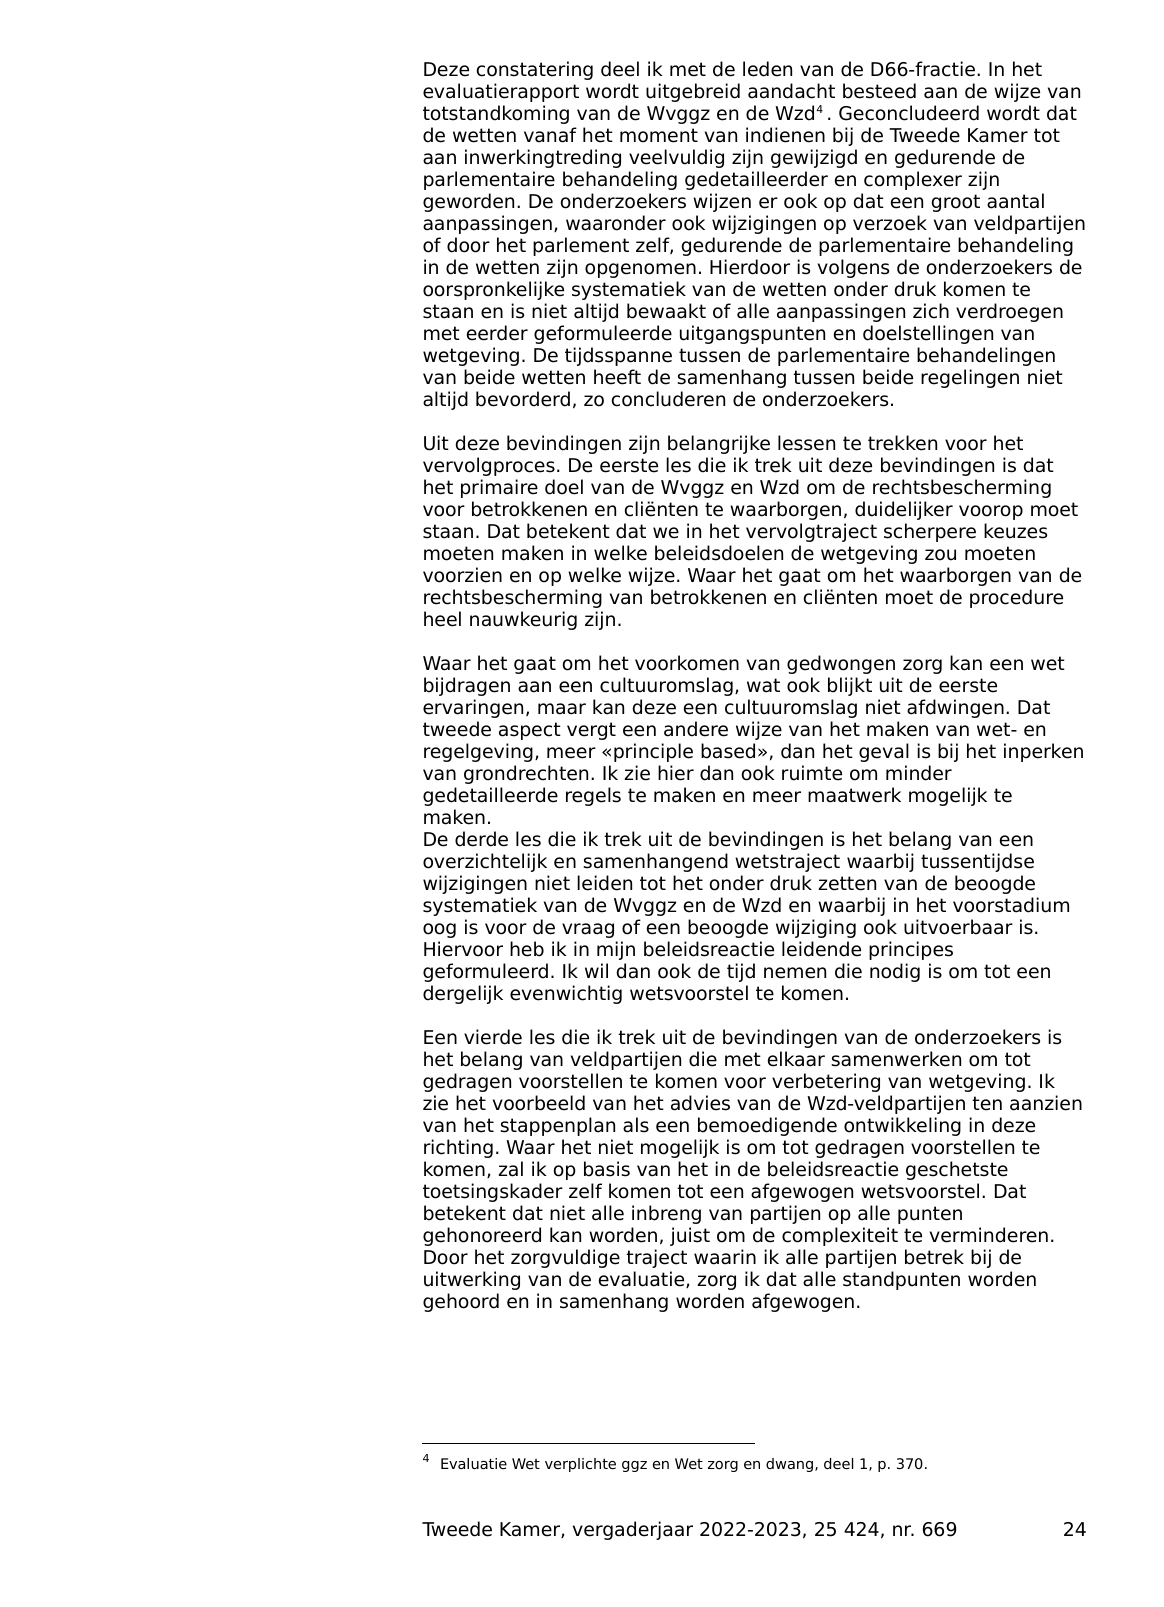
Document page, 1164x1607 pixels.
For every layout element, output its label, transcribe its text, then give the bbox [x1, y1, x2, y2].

text Waar het gaat om het voorkomen van gedwongen zorg kan een wet bijdragen aan een cultuuromslag, wat ook blijkt uit de eerste ervaringen, maar kan deze een cultuuromslag niet afdwingen. Dat tweede aspect vergt een andere wijze van het maken van wet- en regelgeving, meer «principle based», dan het geval is bij het inperken van grondrechten. Ik zie hier dan ook ruimte om minder gedetailleerde regels te maken en meer maatwerk mogelijk te maken. [422, 653, 1087, 829]
text Evaluatie Wet verplichte ggz en Wet zorg en dwang, deel 1, p. 370. [422, 1452, 1087, 1474]
text Deze constatering deel ik met de leden van de D66-fractie. In het evaluatierapport wordt uitgebreid aandacht besteed aan de wijze van totstandkoming van de Wvggz en de Wzd. Geconcludeerd wordt dat de wetten vanaf het moment van indienen bij de Tweede Kamer tot aan inwerkingtreding veelvuldig zijn gewijzigd en gedurende de parlementaire behandeling gedetailleerder en complexer zijn geworden. De onderzoekers wijzen er ook op dat een groot aantal aanpassingen, waaronder ook wijzigingen op verzoek van veldpartijen of door het parlement zelf, gedurende de parlementaire behandeling in de wetten zijn opgenomen. Hierdoor is volgens de onderzoekers de oorspronkelijke systematiek van de wetten onder druk komen te staan en is niet altijd bewaakt of alle aanpassingen zich verdroegen met eerder geformuleerde uitgangspunten en doelstellingen van wetgeving. De tijdsspanne tussen de parlementaire behandelingen van beide wetten heeft de samenhang tussen beide regelingen niet altijd bevorderd, zo concluderen de onderzoekers. [422, 59, 1087, 411]
text Uit deze bevindingen zijn belangrijke lessen te trekken voor het vervolgproces. De eerste les die ik trek uit deze bevindingen is dat het primaire doel van de Wvggz en Wzd om de rechtsbescherming voor betrokkenen en cliënten te waarborgen, duidelijker voorop moet staan. Dat betekent dat we in het vervolgtraject scherpere keuzes moeten maken in welke beleidsdoelen de wetgeving zou moeten voorzien en op welke wijze. Waar het gaat om het waarborgen van de rechtsbescherming van betrokkenen en cliënten moet de procedure heel nauwkeurig zijn. [422, 433, 1087, 631]
text Een vierde les die ik trek uit de bevindingen van de onderzoekers is het belang van veldpartijen die met elkaar samenwerken om tot gedragen voorstellen te komen voor verbetering van wetgeving. Ik zie het voorbeeld van het advies van de Wzd-veldpartijen ten aanzien van het stappenplan als een bemoedigende ontwikkeling in deze richting. Waar het niet mogelijk is om tot gedragen voorstellen te komen, zal ik op basis van het in de beleidsreactie geschetste toetsingskader zelf komen tot een afgewogen wetsvoorstel. Dat betekent dat niet alle inbreng van partijen op alle punten gehonoreerd kan worden, juist om de complexiteit te verminderen. Door het zorgvuldige traject waarin ik alle partijen betrek bij de uitwerking van de evaluatie, zorg ik dat alle standpunten worden gehoord en in samenhang worden afgewogen. [422, 1027, 1087, 1312]
text De derde les die ik trek uit de bevindingen is het belang van een overzichtelijk en samenhangend wetstraject waarbij tussentijdse wijzigingen niet leiden tot het onder druk zetten van de beoogde systematiek van de Wvggz en de Wzd en waarbij in het voorstadium oog is voor de vraag of een beoogde wijziging ook uitvoerbaar is. Hiervoor heb ik in mijn beleidsreactie leidende principes geformuleerd. Ik wil dan ook de tijd nemen die nodig is om tot een dergelijk evenwichtig wetsvoorstel te komen. [422, 829, 1087, 1004]
